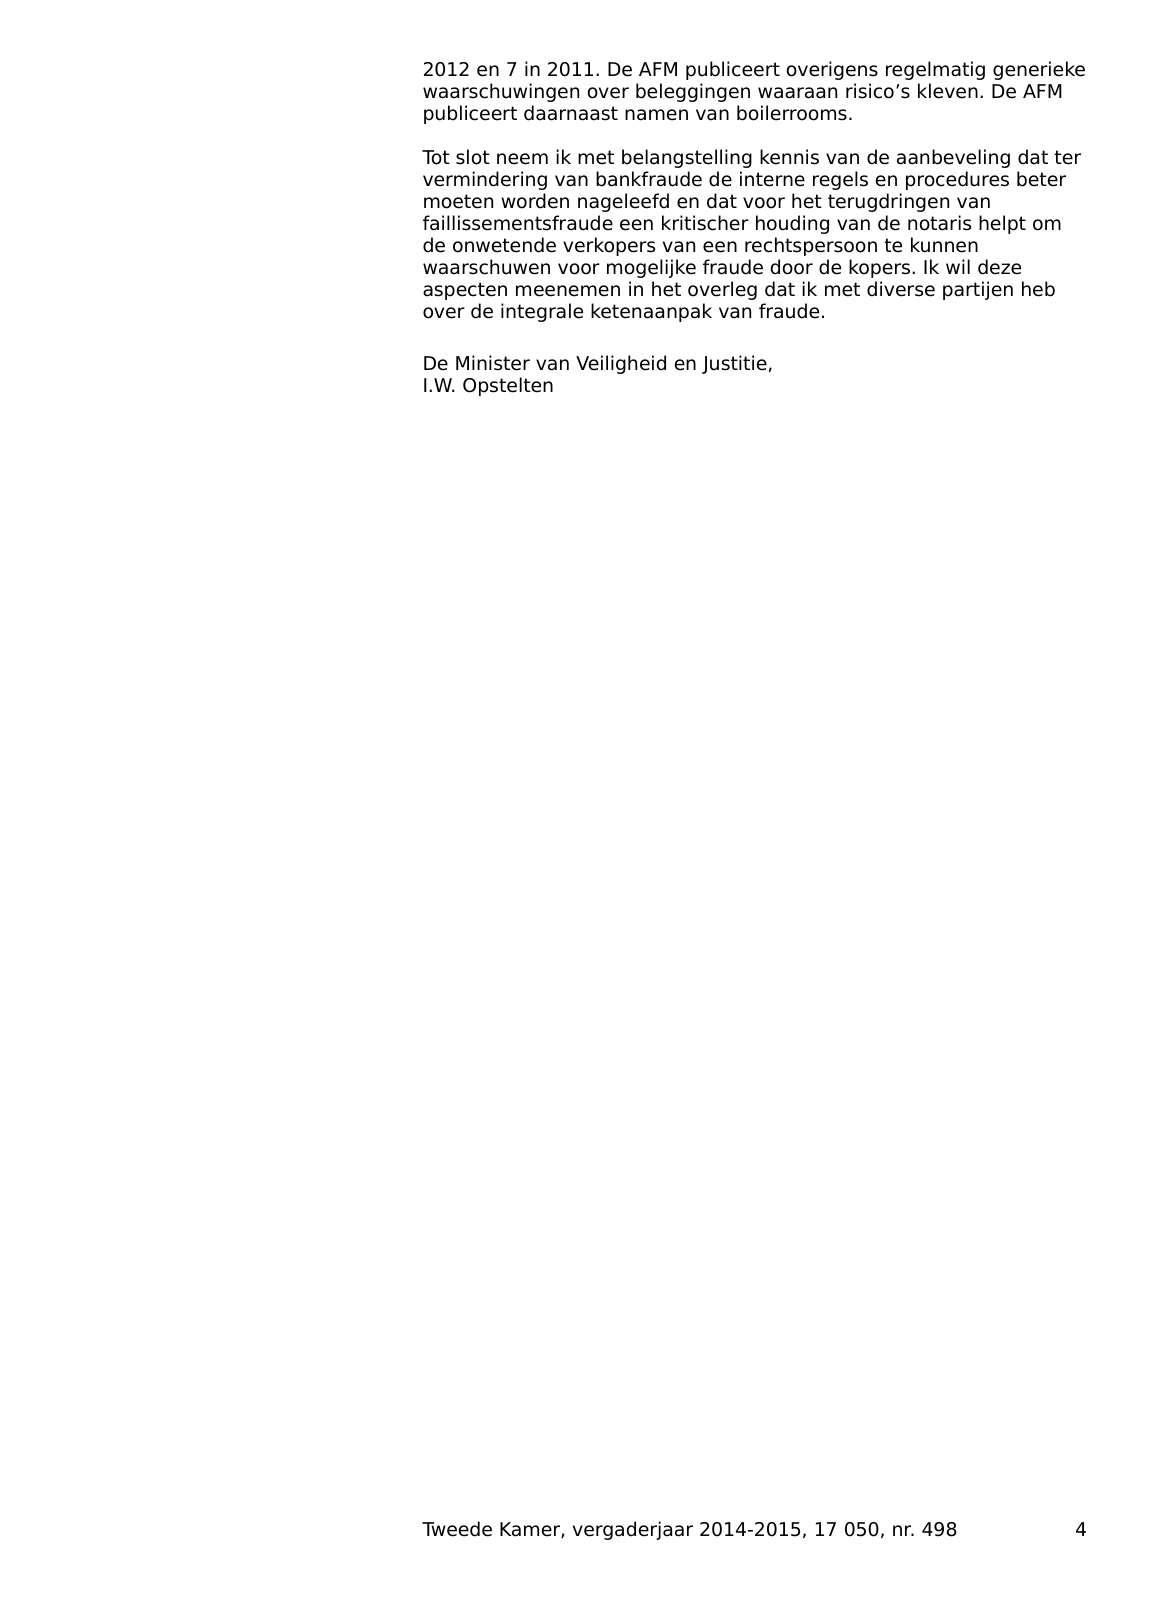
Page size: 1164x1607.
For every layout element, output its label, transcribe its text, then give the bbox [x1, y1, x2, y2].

text 2012 en 7 in 2011. De AFM publiceert overigens regelmatig generieke waarschuwingen over beleggingen waaraan risico’s kleven. De AFM publiceert daarnaast namen van boilerrooms. [422, 59, 1087, 125]
text De Minister van Veiligheid en Justitie, I.W. Opstelten [422, 353, 1087, 397]
text Tot slot neem ik met belangstelling kennis van de aanbeveling dat ter vermindering van bankfraude de interne regels en procedures beter moeten worden nageleefd en dat voor het terugdringen van faillissementsfraude een kritischer houding van de notaris helpt om de onwetende verkopers van een rechtspersoon te kunnen waarschuwen voor mogelijke fraude door de kopers. Ik wil deze aspecten meenemen in het overleg dat ik met diverse partijen heb over de integrale ketenaanpak van fraude. [422, 147, 1087, 323]
